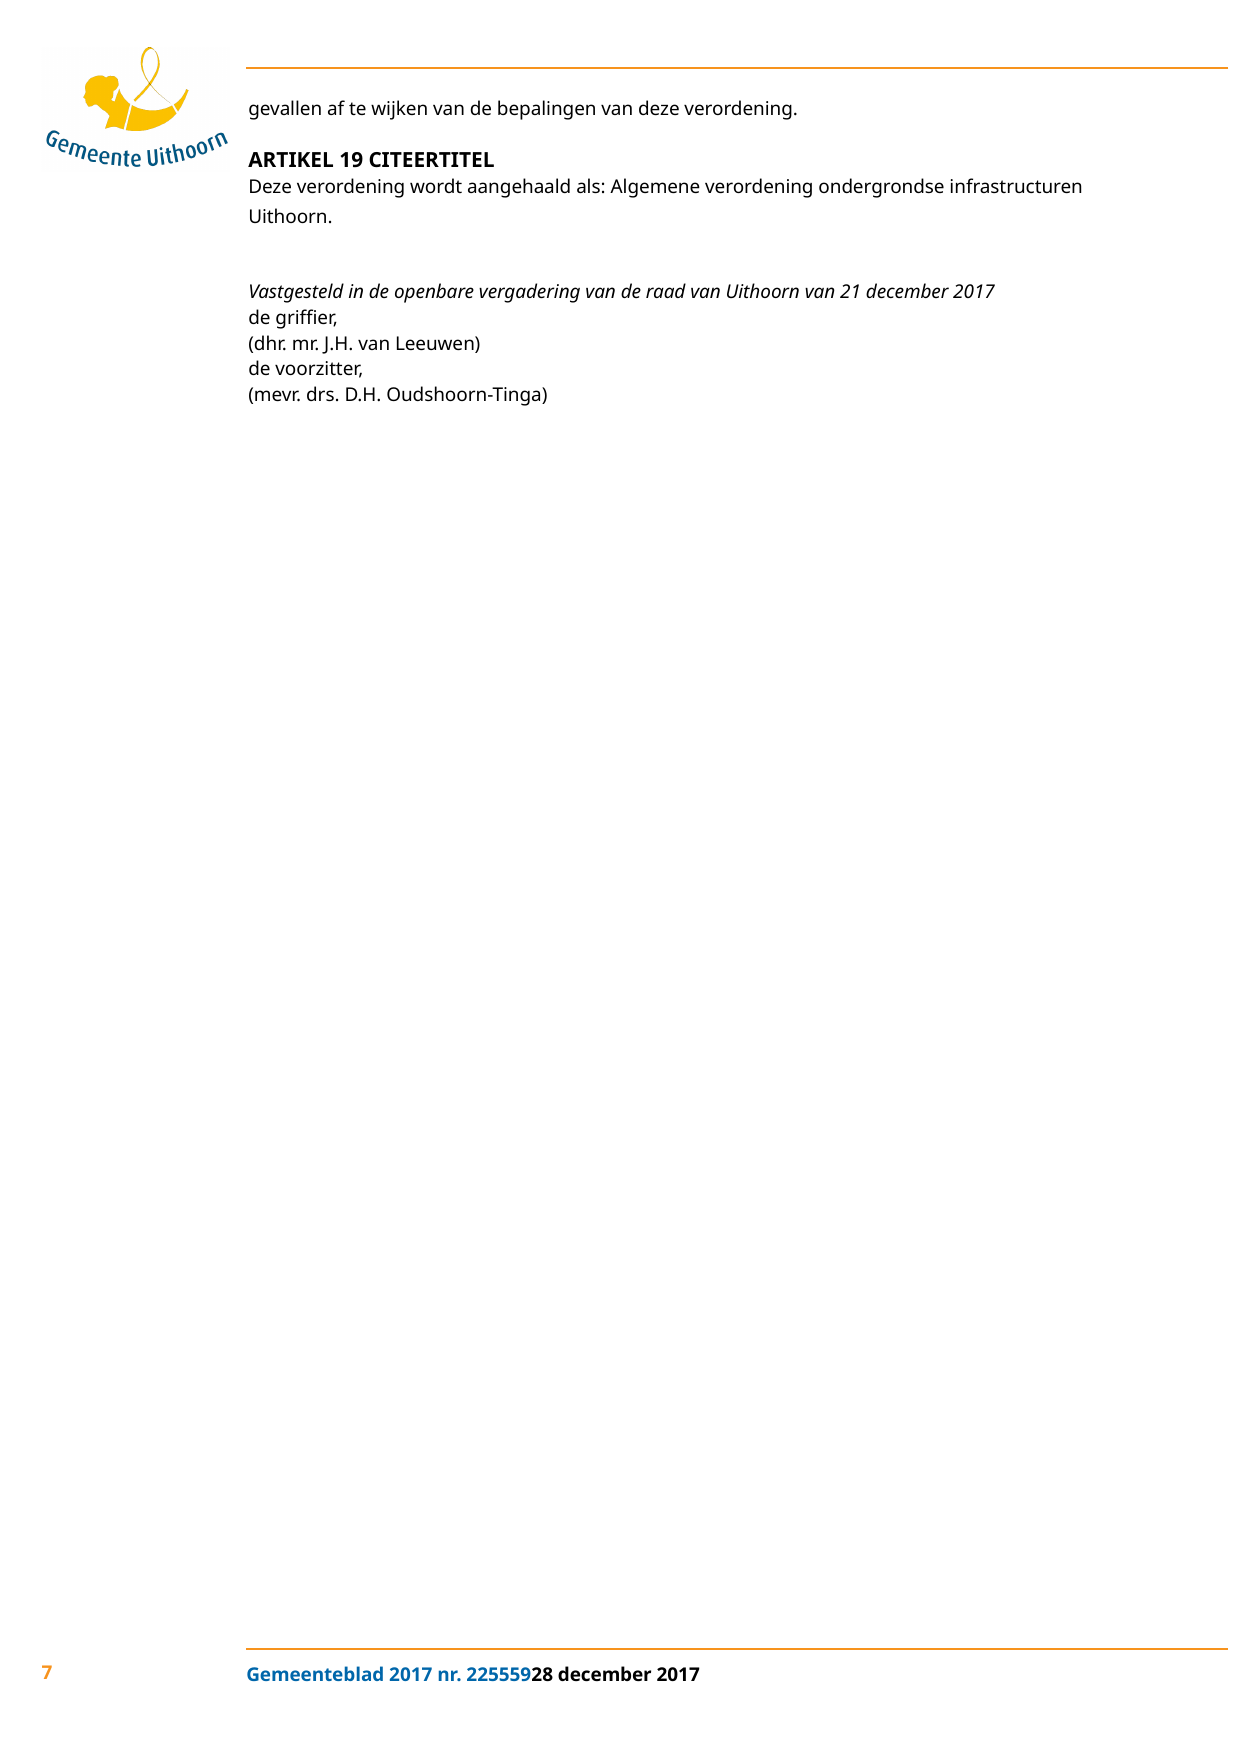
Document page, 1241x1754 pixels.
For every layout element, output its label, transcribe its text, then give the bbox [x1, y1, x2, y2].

text gevallen af te wijken van de bepalingen van deze verordening. [248, 95, 1152, 121]
text Deze verordening wordt aangehaald als: Algemene verordening ondergrondse infrastructuren Uithoorn. [248, 174, 1152, 229]
text Vastgesteld in de openbare vergadering van de raad van Uithoorn van 21 december 2017 [248, 278, 1152, 304]
text de voorzitter, [248, 356, 1152, 381]
text (mevr. drs. D.H. Oudshoorn-Tinga) [248, 381, 1152, 407]
text (dhr. mr. J.H. van Leeuwen) [248, 330, 1152, 356]
picture [41, 47, 231, 172]
text de griffier, [248, 304, 1152, 330]
text ARTIKEL 19 CITEERTITEL [248, 145, 1152, 174]
